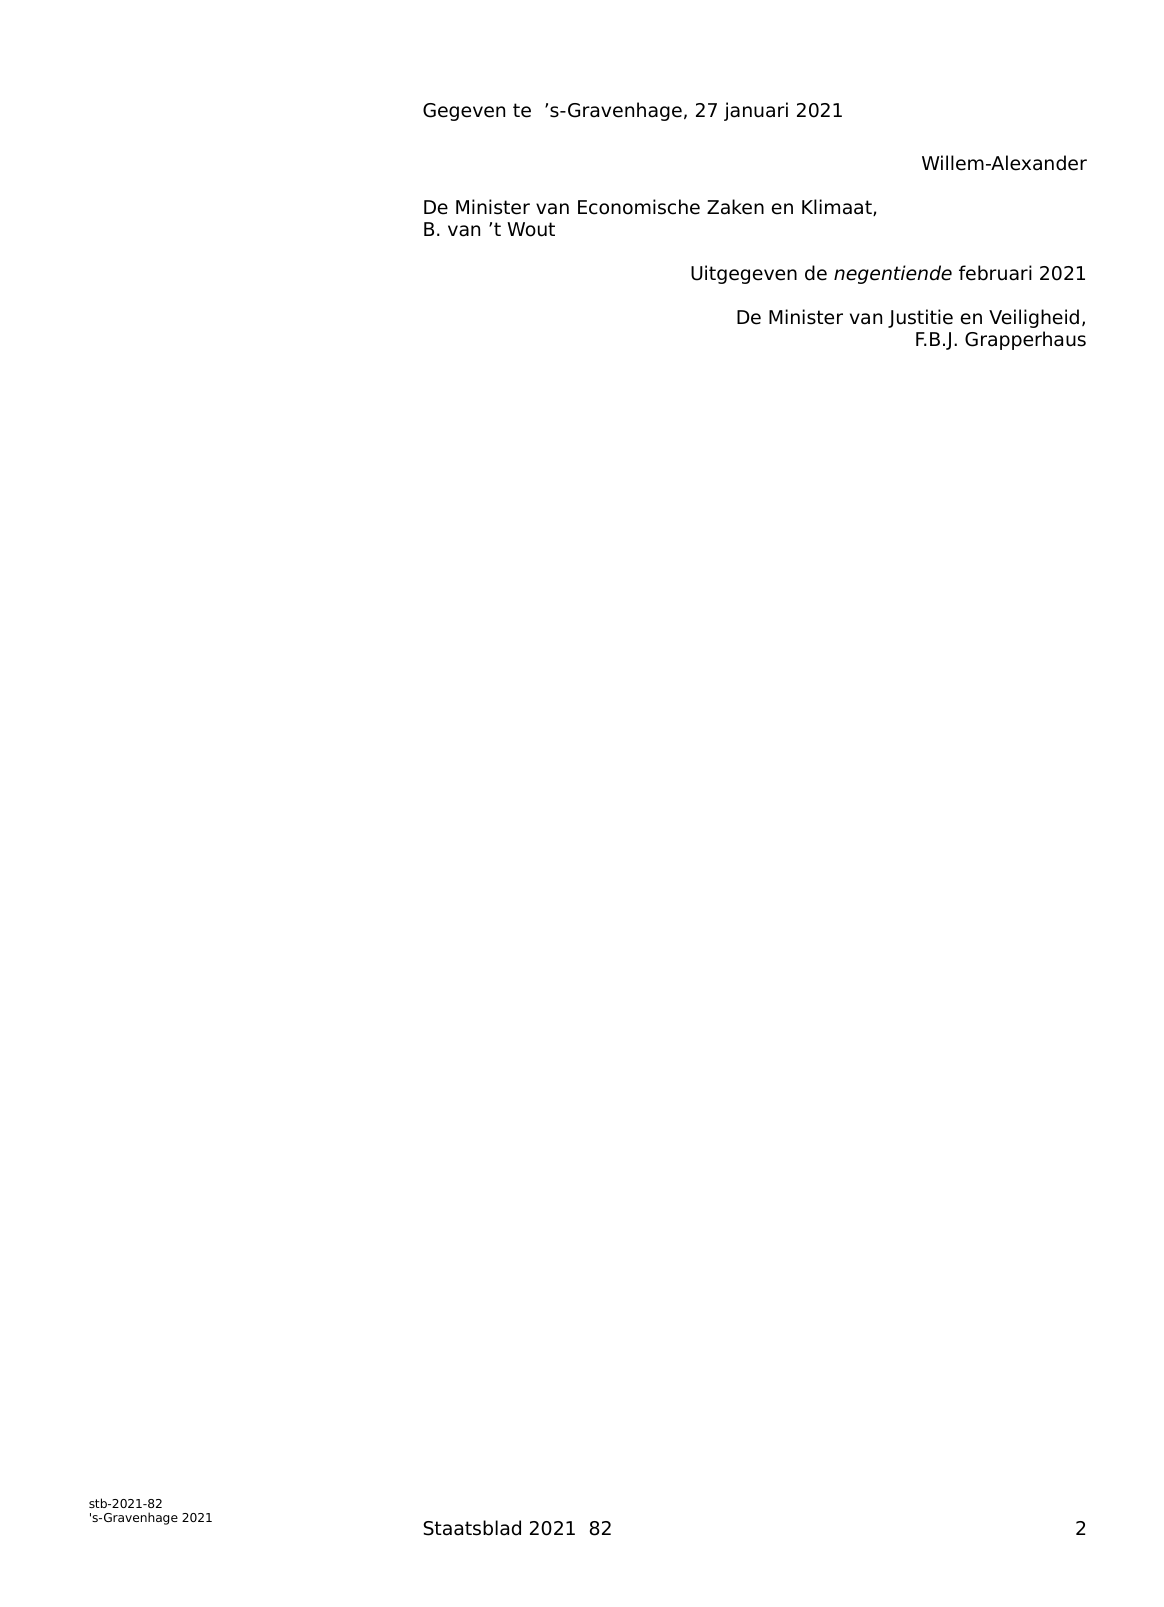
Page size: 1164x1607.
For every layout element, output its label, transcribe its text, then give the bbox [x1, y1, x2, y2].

text De Minister van Economische Zaken en Klimaat, B. van ’t Wout [422, 197, 1087, 241]
text stb-2021-82 [88, 1497, 323, 1511]
text Gegeven te ’s-Gravenhage, 27 januari 2021 [422, 100, 1087, 122]
text Willem-Alexander [422, 152, 1087, 174]
text 's-Gravenhage 2021 [88, 1511, 323, 1525]
text De Minister van Justitie en Veiligheid, F.B.J. Grapperhaus [422, 307, 1087, 351]
text Uitgegeven de negentiende februari 2021 [422, 263, 1087, 285]
